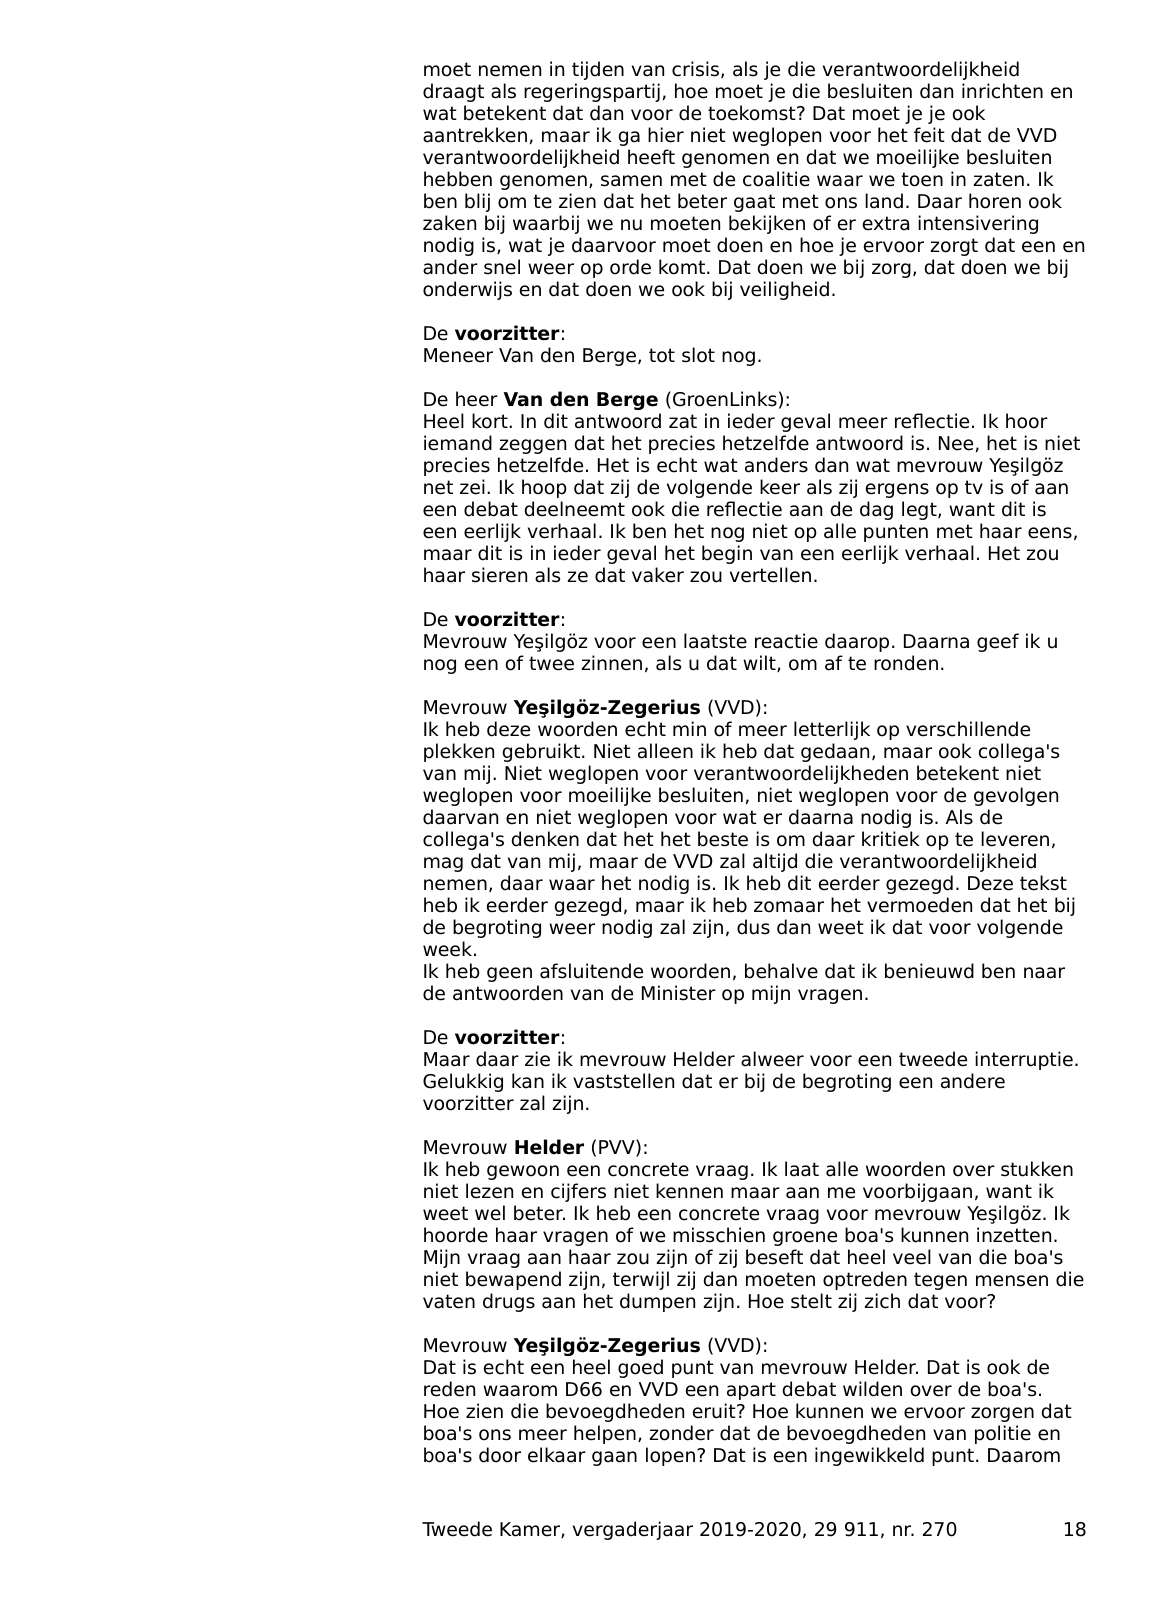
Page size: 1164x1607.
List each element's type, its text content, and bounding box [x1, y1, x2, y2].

text Ik heb deze woorden echt min of meer letterlijk op verschillende plekken gebruikt. Niet alleen ik heb dat gedaan, maar ook collega's van mij. Niet weglopen voor verantwoordelijkheden betekent niet weglopen voor moeilijke besluiten, niet weglopen voor de gevolgen daarvan en niet weglopen voor wat er daarna nodig is. Als de collega's denken dat het het beste is om daar kritiek op te leveren, mag dat van mij, maar de VVD zal altijd die verantwoordelijkheid nemen, daar waar het nodig is. Ik heb dit eerder gezegd. Deze tekst heb ik eerder gezegd, maar ik heb zomaar het vermoeden dat het bij de begroting weer nodig zal zijn, dus dan weet ik dat voor volgende week. [422, 719, 1087, 961]
text Mevrouw Yeşilgöz-Zegerius (VVD): [422, 1335, 1087, 1357]
text Heel kort. In dit antwoord zat in ieder geval meer reflectie. Ik hoor iemand zeggen dat het precies hetzelfde antwoord is. Nee, het is niet precies hetzelfde. Het is echt wat anders dan wat mevrouw Yeşilgöz net zei. Ik hoop dat zij de volgende keer als zij ergens op tv is of aan een debat deelneemt ook die reflectie aan de dag legt, want dit is een eerlijk verhaal. Ik ben het nog niet op alle punten met haar eens, maar dit is in ieder geval het begin van een eerlijk verhaal. Het zou haar sieren als ze dat vaker zou vertellen. [422, 411, 1087, 587]
text De voorzitter: [422, 1027, 1087, 1049]
text Dat is echt een heel goed punt van mevrouw Helder. Dat is ook de reden waarom D66 en VVD een apart debat wilden over de boa's. Hoe zien die bevoegdheden eruit? Hoe kunnen we ervoor zorgen dat boa's ons meer helpen, zonder dat de bevoegdheden van politie en boa's door elkaar gaan lopen? Dat is een ingewikkeld punt. Daarom [422, 1357, 1087, 1467]
text Mevrouw Helder (PVV): [422, 1137, 1087, 1159]
text De voorzitter: [422, 323, 1087, 345]
text Mevrouw Yeşilgöz-Zegerius (VVD): [422, 697, 1087, 719]
text Mevrouw Yeşilgöz voor een laatste reactie daarop. Daarna geef ik u nog een of twee zinnen, als u dat wilt, om af te ronden. [422, 631, 1087, 675]
text De voorzitter: [422, 609, 1087, 631]
text De heer Van den Berge (GroenLinks): [422, 389, 1087, 411]
text moet nemen in tijden van crisis, als je die verantwoordelijkheid draagt als regeringspartij, hoe moet je die besluiten dan inrichten en wat betekent dat dan voor de toekomst? Dat moet je je ook aantrekken, maar ik ga hier niet weglopen voor het feit dat de VVD verantwoordelijkheid heeft genomen en dat we moeilijke besluiten hebben genomen, samen met de coalitie waar we toen in zaten. Ik ben blij om te zien dat het beter gaat met ons land. Daar horen ook zaken bij waarbij we nu moeten bekijken of er extra intensivering nodig is, wat je daarvoor moet doen en hoe je ervoor zorgt dat een en ander snel weer op orde komt. Dat doen we bij zorg, dat doen we bij onderwijs en dat doen we ook bij veiligheid. [422, 59, 1087, 301]
text Maar daar zie ik mevrouw Helder alweer voor een tweede interruptie. Gelukkig kan ik vaststellen dat er bij de begroting een andere voorzitter zal zijn. [422, 1049, 1087, 1115]
text Ik heb geen afsluitende woorden, behalve dat ik benieuwd ben naar de antwoorden van de Minister op mijn vragen. [422, 961, 1087, 1005]
text Meneer Van den Berge, tot slot nog. [422, 345, 1087, 367]
text Ik heb gewoon een concrete vraag. Ik laat alle woorden over stukken niet lezen en cijfers niet kennen maar aan me voorbijgaan, want ik weet wel beter. Ik heb een concrete vraag voor mevrouw Yeşilgöz. Ik hoorde haar vragen of we misschien groene boa's kunnen inzetten. Mijn vraag aan haar zou zijn of zij beseft dat heel veel van die boa's niet bewapend zijn, terwijl zij dan moeten optreden tegen mensen die vaten drugs aan het dumpen zijn. Hoe stelt zij zich dat voor? [422, 1159, 1087, 1313]
